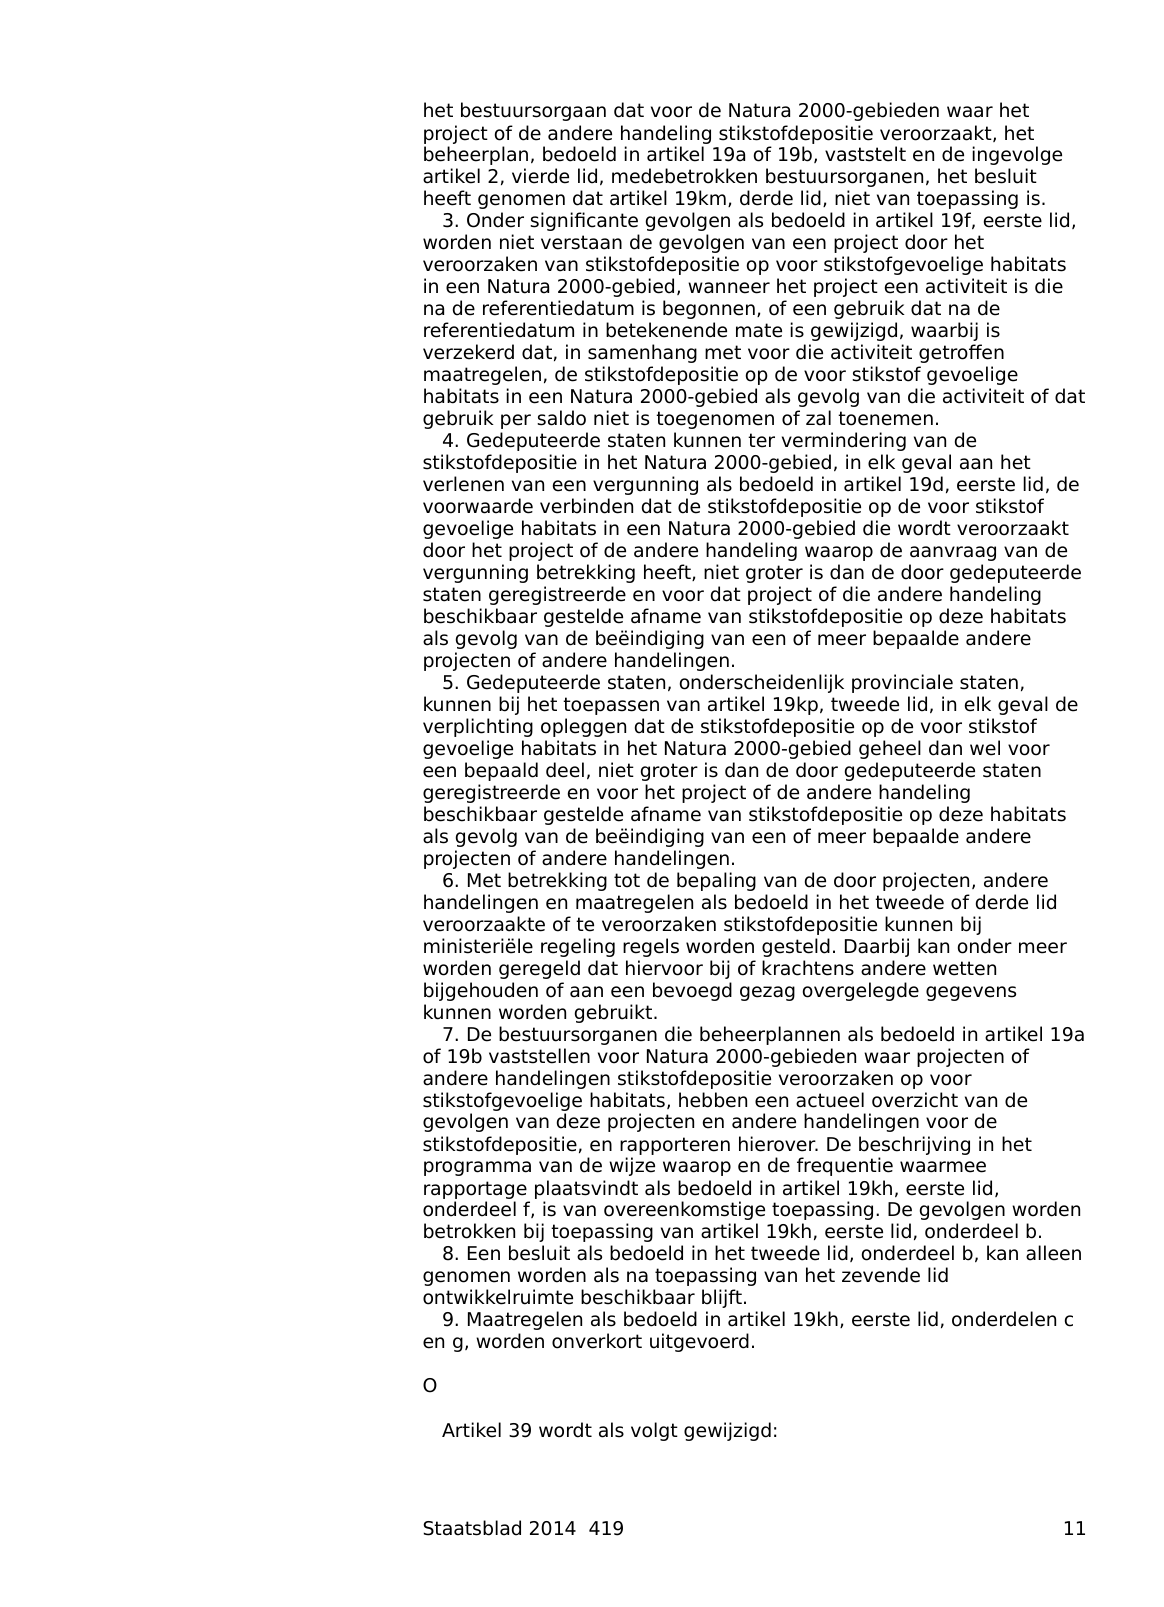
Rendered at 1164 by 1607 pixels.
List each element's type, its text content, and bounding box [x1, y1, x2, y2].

text 7. De bestuursorganen die beheerplannen als bedoeld in artikel 19a of 19b vaststellen voor Natura 2000-gebieden waar projecten of andere handelingen stikstofdepositie veroorzaken op voor stikstofgevoelige habitats, hebben een actueel overzicht van de gevolgen van deze projecten en andere handelingen voor de stikstofdepositie, en rapporteren hierover. De beschrijving in het programma van de wijze waarop en de frequentie waarmee rapportage plaatsvindt als bedoeld in artikel 19kh, eerste lid, onderdeel f, is van overeenkomstige toepassing. De gevolgen worden betrokken bij toepassing van artikel 19kh, eerste lid, onderdeel b. [422, 1023, 1087, 1243]
text O [422, 1375, 1087, 1397]
text 9. Maatregelen als bedoeld in artikel 19kh, eerste lid, onderdelen c en g, worden onverkort uitgevoerd. [422, 1309, 1087, 1353]
text het bestuursorgaan dat voor de Natura 2000-gebieden waar het project of de andere handeling stikstofdepositie veroorzaakt, het beheerplan, bedoeld in artikel 19a of 19b, vaststelt en de ingevolge artikel 2, vierde lid, medebetrokken bestuursorganen, het besluit heeft genomen dat artikel 19km, derde lid, niet van toepassing is. [422, 100, 1087, 210]
text 6. Met betrekking tot de bepaling van de door projecten, andere handelingen en maatregelen als bedoeld in het tweede of derde lid veroorzaakte of te veroorzaken stikstofdepositie kunnen bij ministeriële regeling regels worden gesteld. Daarbij kan onder meer worden geregeld dat hiervoor bij of krachtens andere wetten bijgehouden of aan een bevoegd gezag overgelegde gegevens kunnen worden gebruikt. [422, 870, 1087, 1023]
text 3. Onder significante gevolgen als bedoeld in artikel 19f, eerste lid, worden niet verstaan de gevolgen van een project door het veroorzaken van stikstofdepositie op voor stikstofgevoelige habitats in een Natura 2000-gebied, wanneer het project een activiteit is die na de referentiedatum is begonnen, of een gebruik dat na de referentiedatum in betekenende mate is gewijzigd, waarbij is verzekerd dat, in samenhang met voor die activiteit getroffen maatregelen, de stikstofdepositie op de voor stikstof gevoelige habitats in een Natura 2000-gebied als gevolg van die activiteit of dat gebruik per saldo niet is toegenomen of zal toenemen. [422, 210, 1087, 430]
text 4. Gedeputeerde staten kunnen ter vermindering van de stikstofdepositie in het Natura 2000-gebied, in elk geval aan het verlenen van een vergunning als bedoeld in artikel 19d, eerste lid, de voorwaarde verbinden dat de stikstofdepositie op de voor stikstof gevoelige habitats in een Natura 2000-gebied die wordt veroorzaakt door het project of de andere handeling waarop de aanvraag van de vergunning betrekking heeft, niet groter is dan de door gedeputeerde staten geregistreerde en voor dat project of die andere handeling beschikbaar gestelde afname van stikstofdepositie op deze habitats als gevolg van de beëindiging van een of meer bepaalde andere projecten of andere handelingen. [422, 430, 1087, 672]
text Artikel 39 wordt als volgt gewijzigd: [422, 1419, 1087, 1442]
text 5. Gedeputeerde staten, onderscheidenlijk provinciale staten, kunnen bij het toepassen van artikel 19kp, tweede lid, in elk geval de verplichting opleggen dat de stikstofdepositie op de voor stikstof gevoelige habitats in het Natura 2000-gebied geheel dan wel voor een bepaald deel, niet groter is dan de door gedeputeerde staten geregistreerde en voor het project of de andere handeling beschikbaar gestelde afname van stikstofdepositie op deze habitats als gevolg van de beëindiging van een of meer bepaalde andere projecten of andere handelingen. [422, 672, 1087, 870]
text 8. Een besluit als bedoeld in het tweede lid, onderdeel b, kan alleen genomen worden als na toepassing van het zevende lid ontwikkelruimte beschikbaar blijft. [422, 1243, 1087, 1309]
